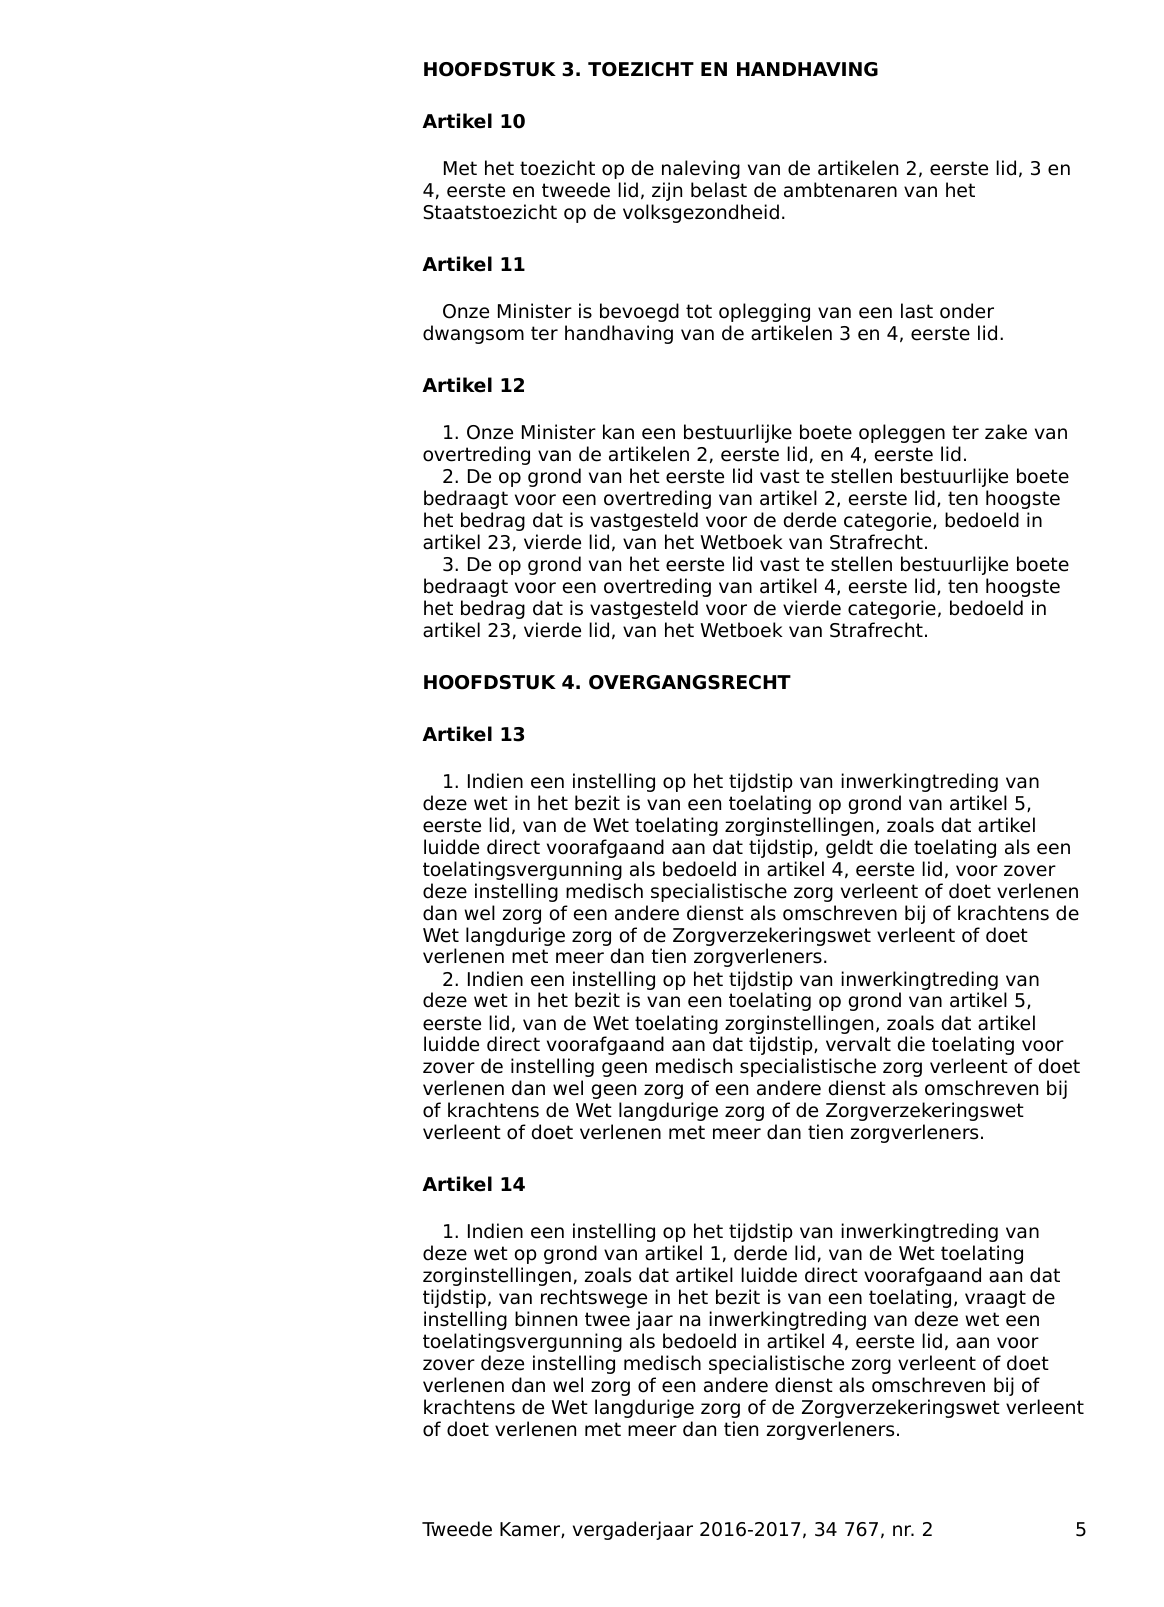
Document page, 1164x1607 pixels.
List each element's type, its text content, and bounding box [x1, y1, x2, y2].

text Onze Minister is bevoegd tot oplegging van een last onder dwangsom ter handhaving van de artikelen 3 en 4, eerste lid. [422, 301, 1087, 345]
subtitle Artikel 11 [422, 254, 1087, 276]
subtitle Artikel 13 [422, 724, 1087, 746]
text 2. De op grond van het eerste lid vast te stellen bestuurlijke boete bedraagt voor een overtreding van artikel 2, eerste lid, ten hoogste het bedrag dat is vastgesteld voor de derde categorie, bedoeld in artikel 23, vierde lid, van het Wetboek van Strafrecht. [422, 466, 1087, 554]
text Met het toezicht op de naleving van de artikelen 2, eerste lid, 3 en 4, eerste en tweede lid, zijn belast de ambtenaren van het Staatstoezicht op de volksgezondheid. [422, 158, 1087, 224]
subtitle Artikel 10 [422, 111, 1087, 133]
text 1. Indien een instelling op het tijdstip van inwerkingtreding van deze wet in het bezit is van een toelating op grond van artikel 5, eerste lid, van de Wet toelating zorginstellingen, zoals dat artikel luidde direct voorafgaand aan dat tijdstip, geldt die toelating als een toelatingsvergunning als bedoeld in artikel 4, eerste lid, voor zover deze instelling medisch specialistische zorg verleent of doet verlenen dan wel zorg of een andere dienst als omschreven bij of krachtens de Wet langdurige zorg of de Zorgverzekeringswet verleent of doet verlenen met meer dan tien zorgverleners. [422, 771, 1087, 968]
text 1. Onze Minister kan een bestuurlijke boete opleggen ter zake van overtreding van de artikelen 2, eerste lid, en 4, eerste lid. [422, 422, 1087, 466]
text 3. De op grond van het eerste lid vast te stellen bestuurlijke boete bedraagt voor een overtreding van artikel 4, eerste lid, ten hoogste het bedrag dat is vastgesteld voor de vierde categorie, bedoeld in artikel 23, vierde lid, van het Wetboek van Strafrecht. [422, 554, 1087, 642]
subtitle HOOFDSTUK 3. TOEZICHT EN HANDHAVING [422, 59, 1087, 81]
subtitle Artikel 12 [422, 375, 1087, 397]
text 2. Indien een instelling op het tijdstip van inwerkingtreding van deze wet in het bezit is van een toelating op grond van artikel 5, eerste lid, van de Wet toelating zorginstellingen, zoals dat artikel luidde direct voorafgaand aan dat tijdstip, vervalt die toelating voor zover de instelling geen medisch specialistische zorg verleent of doet verlenen dan wel geen zorg of een andere dienst als omschreven bij of krachtens de Wet langdurige zorg of de Zorgverzekeringswet verleent of doet verlenen met meer dan tien zorgverleners. [422, 968, 1087, 1144]
subtitle Artikel 14 [422, 1174, 1087, 1196]
subtitle HOOFDSTUK 4. OVERGANGSRECHT [422, 672, 1087, 694]
text 1. Indien een instelling op het tijdstip van inwerkingtreding van deze wet op grond van artikel 1, derde lid, van de Wet toelating zorginstellingen, zoals dat artikel luidde direct voorafgaand aan dat tijdstip, van rechtswege in het bezit is van een toelating, vraagt de instelling binnen twee jaar na inwerkingtreding van deze wet een toelatingsvergunning als bedoeld in artikel 4, eerste lid, aan voor zover deze instelling medisch specialistische zorg verleent of doet verlenen dan wel zorg of een andere dienst als omschreven bij of krachtens de Wet langdurige zorg of de Zorgverzekeringswet verleent of doet verlenen met meer dan tien zorgverleners. [422, 1221, 1087, 1441]
